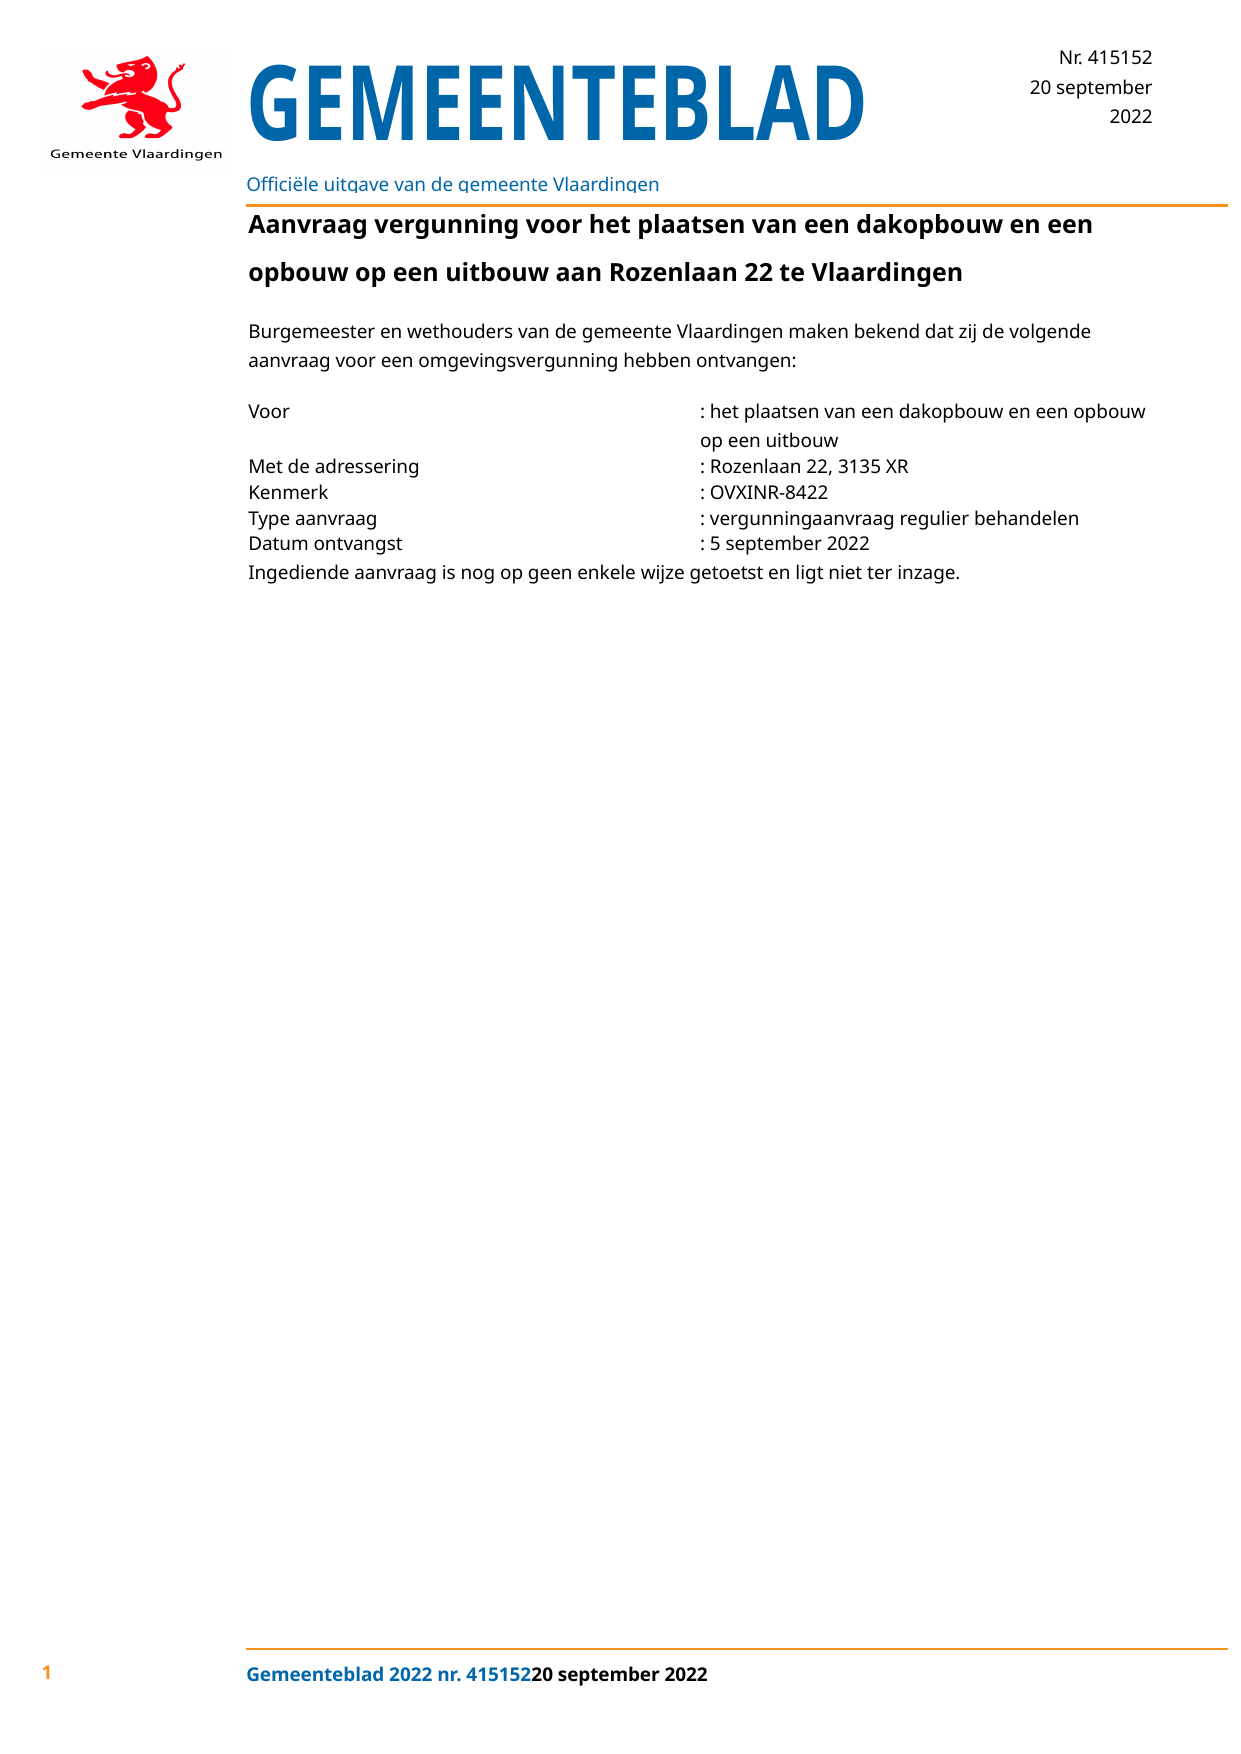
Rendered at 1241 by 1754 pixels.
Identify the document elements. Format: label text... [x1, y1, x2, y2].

table_cell : OVXINR-8422 [700, 479, 1152, 505]
text Ingediende aanvraag is nog op geen enkele wijze getoetst en ligt niet ter inzage. [248, 559, 1152, 585]
table_header Voor [248, 398, 700, 453]
table_cell : vergunningaanvraag regulier behandelen [700, 505, 1152, 531]
table_cell Datum ontvangst [248, 531, 700, 556]
table_cell Type aanvraag [248, 505, 700, 531]
table_cell Kenmerk [248, 479, 700, 505]
text Aanvraag vergunning voor het plaatsen van een dakopbouw en een opbouw op een uitbouw aan Rozenlaan 22 te Vlaardingen [248, 207, 1152, 288]
table_cell : 5 september 2022 [700, 531, 1152, 556]
table_cell : Rozenlaan 22, 3135 XR [700, 453, 1152, 479]
table_cell Met de adressering [248, 453, 700, 479]
picture [41, 47, 231, 172]
table_header : het plaatsen van een dakopbouw en een opbouw op een uitbouw [700, 398, 1152, 453]
text Burgemeester en wethouders van de gemeente Vlaardingen maken bekend dat zij de volgende aanvraag voor een omgevingsvergunning hebben ontvangen: [248, 318, 1152, 373]
